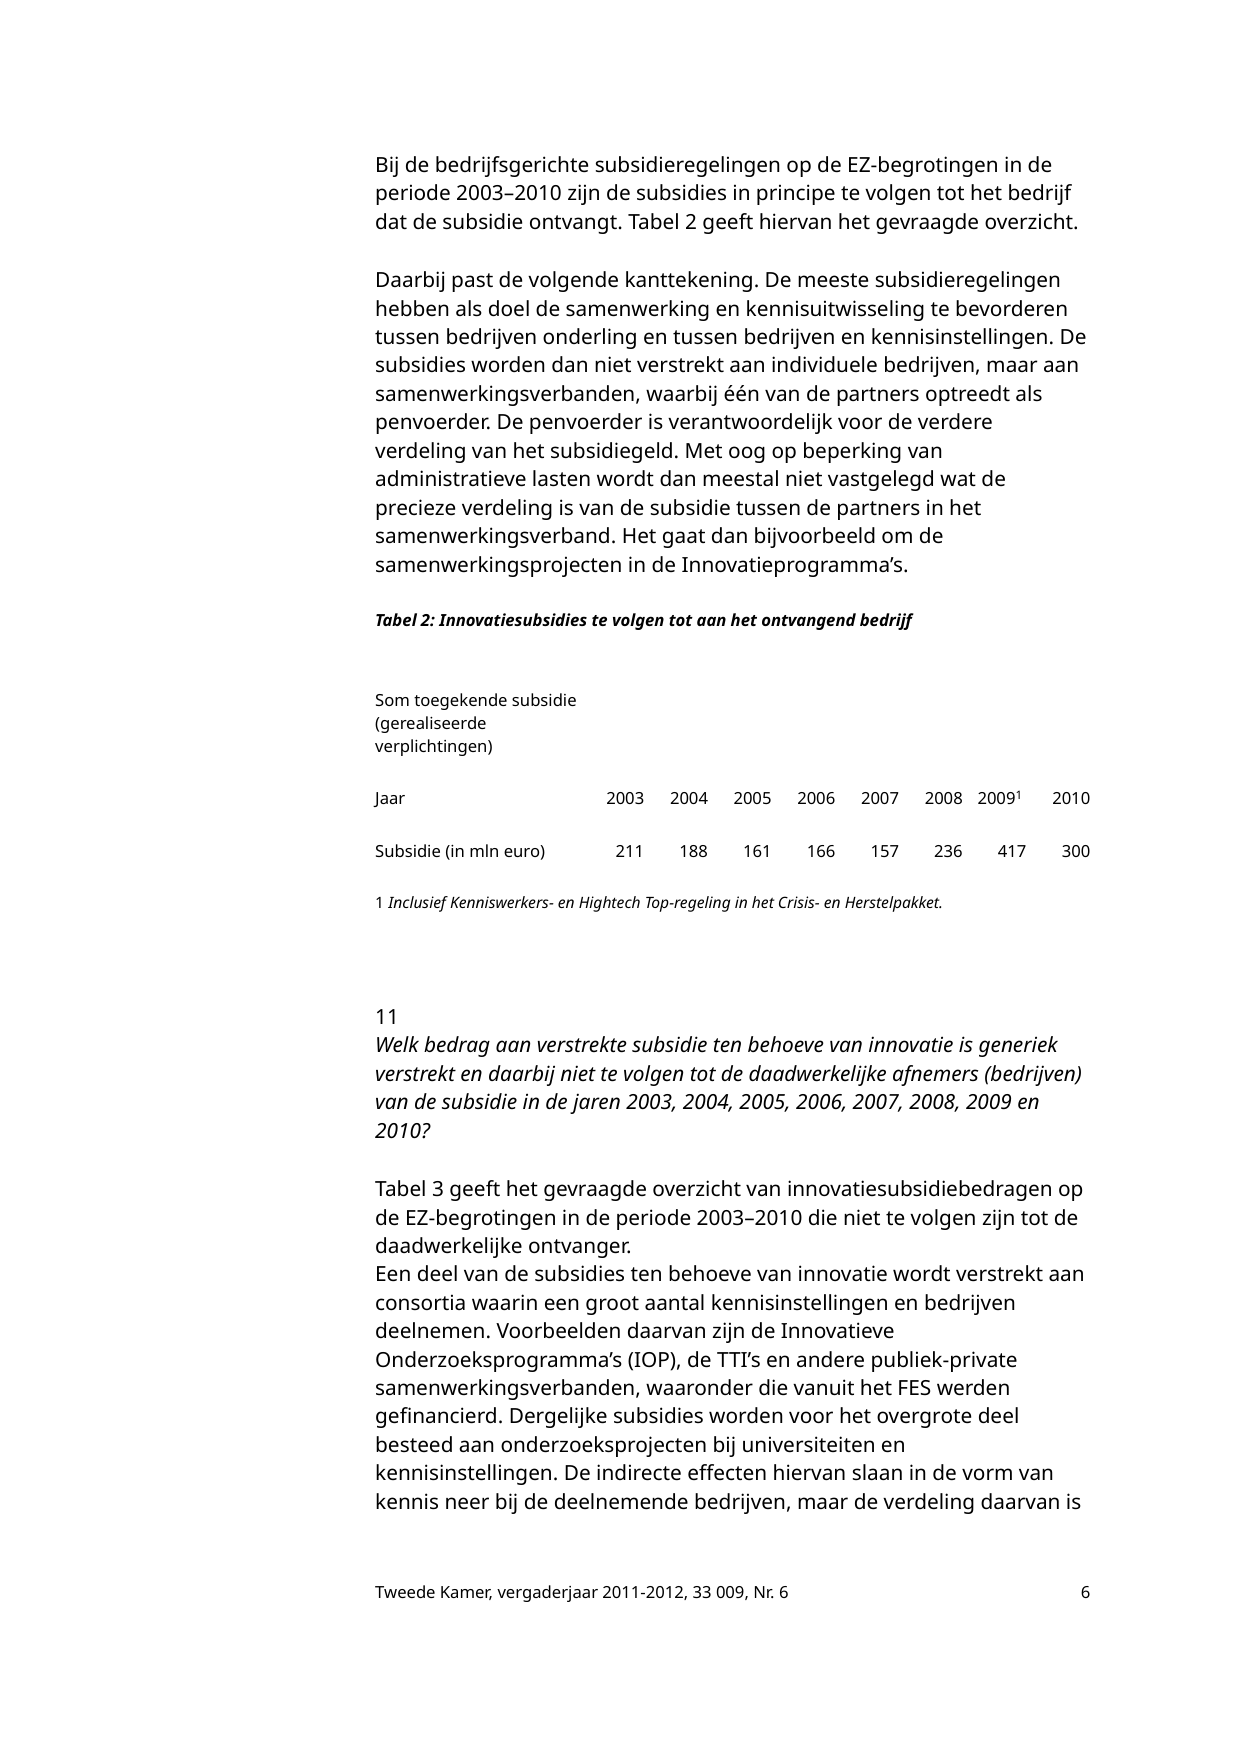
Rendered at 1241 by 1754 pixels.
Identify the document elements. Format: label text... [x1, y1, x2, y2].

table_cell Subsidie (in mln euro) [375, 840, 580, 892]
table_cell 2005 [708, 787, 771, 839]
table_cell 188 [644, 840, 708, 892]
table_cell 2007 [835, 787, 899, 839]
table_cell 211 [580, 840, 644, 892]
table_header [708, 689, 771, 787]
table_header [963, 689, 1026, 787]
table_cell 20091 [963, 787, 1026, 839]
text 11 [375, 1002, 1090, 1030]
table_cell 166 [771, 840, 835, 892]
table_cell 1 Inclusief Kenniswerkers- en Hightech Top-regeling in het Crisis- en Herstelpakket. [375, 892, 1090, 943]
table_cell 157 [835, 840, 899, 892]
text Bij de bedrijfsgerichte subsidieregelingen op de EZ-begrotingen in de periode 2003–2010 zijn de subsidies in principe te volgen tot het bedrijf dat de subsidie ontvangt. Tabel 2 geeft hiervan het gevraagde overzicht. [375, 150, 1090, 235]
text Welk bedrag aan verstrekte subsidie ten behoeve van innovatie is generiek verstrekt en daarbij niet te volgen tot de daadwerkelijke afnemers (bedrijven) van de subsidie in de jaren 2003, 2004, 2005, 2006, 2007, 2008, 2009 en 2010? [375, 1030, 1090, 1144]
table_header [1026, 689, 1090, 787]
table_cell 2006 [771, 787, 835, 839]
table_header [835, 689, 899, 787]
table_header [899, 689, 962, 787]
table_cell 161 [708, 840, 771, 892]
table_cell 417 [963, 840, 1026, 892]
table_cell 300 [1026, 840, 1090, 892]
text Tabel 3 geeft het gevraagde overzicht van innovatiesubsidiebedragen op de EZ-begrotingen in de periode 2003–2010 die niet te volgen zijn tot de daadwerkelijke ontvanger. [375, 1174, 1090, 1259]
text Daarbij past de volgende kanttekening. De meeste subsidieregelingen hebben als doel de samenwerking en kennisuitwisseling te bevorderen tussen bedrijven onderling en tussen bedrijven en kennisinstellingen. De subsidies worden dan niet verstrekt aan individuele bedrijven, maar aan samenwerkingsverbanden, waarbij één van de partners optreedt als penvoerder. De penvoerder is verantwoordelijk voor de verdere verdeling van het subsidiegeld. Met oog op beperking van administratieve lasten wordt dan meestal niet vastgelegd wat de precieze verdeling is van de subsidie tussen de partners in het samenwerkingsverband. Het gaat dan bijvoorbeeld om de samenwerkingsprojecten in de Innovatieprogramma’s. [375, 265, 1090, 578]
text Een deel van de subsidies ten behoeve van innovatie wordt verstrekt aan consortia waarin een groot aantal kennisinstellingen en bedrijven deelnemen. Voorbeelden daarvan zijn de Innovatieve Onderzoeksprogramma’s (IOP), de TTI’s en andere publiek-private samenwerkingsverbanden, waaronder die vanuit het FES werden gefinancierd. Dergelijke subsidies worden voor het overgrote deel besteed aan onderzoeksprojecten bij universiteiten en kennisinstellingen. De indirecte effecten hiervan slaan in de vorm van kennis neer bij de deelnemende bedrijven, maar de verdeling daarvan is [375, 1259, 1090, 1515]
table_cell Jaar [375, 787, 580, 839]
table_cell 236 [899, 840, 962, 892]
table_header [644, 689, 708, 787]
table_cell 2008 [899, 787, 962, 839]
table_header [580, 689, 644, 787]
table_cell 2010 [1026, 787, 1090, 839]
table_header Som toegekende subsidie (gerealiseerde verplichtingen) [375, 689, 580, 787]
table_header [771, 689, 835, 787]
table_cell 2004 [644, 787, 708, 839]
table_cell 2003 [580, 787, 644, 839]
text Tabel 2: Innovatiesubsidies te volgen tot aan het ontvangend bedrijf [375, 608, 1090, 631]
